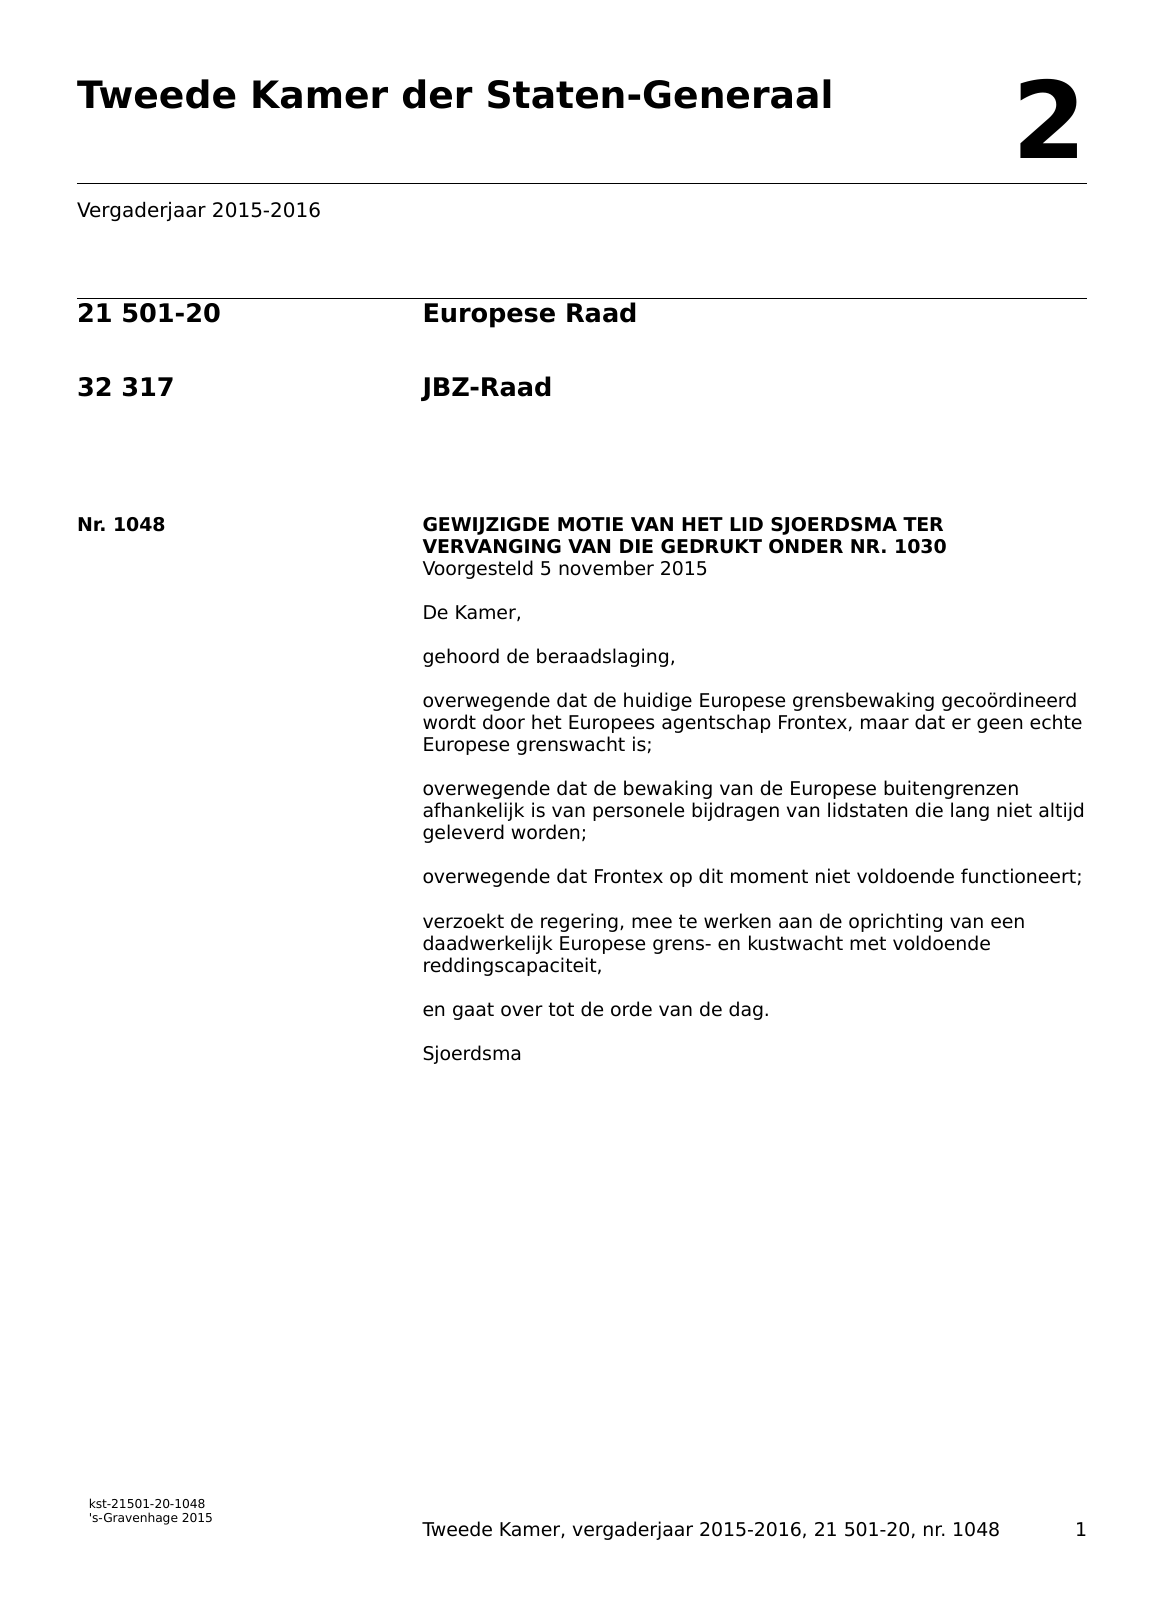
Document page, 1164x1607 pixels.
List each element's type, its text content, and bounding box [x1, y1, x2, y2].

text 's-Gravenhage 2015 [88, 1511, 323, 1525]
text kst-21501-20-1048 [88, 1497, 323, 1511]
text gehoord de beraadslaging, [422, 646, 1087, 668]
text Sjoerdsma [422, 1043, 1087, 1065]
subtitle Nr. 1048 GEWIJZIGDE MOTIE VAN HET LID SJOERDSMA TER VERVANGING VAN DIE GEDRUKT ONDER NR. 1030 [77, 514, 1087, 558]
text en gaat over tot de orde van de dag. [422, 999, 1087, 1021]
subtitle 32 317 JBZ-Raad [77, 373, 1087, 403]
table_header Tweede Kamer der Staten-Generaal [77, 59, 886, 183]
text overwegende dat de bewaking van de Europese buitengrenzen afhankelijk is van personele bijdragen van lidstaten die lang niet altijd geleverd worden; [422, 778, 1087, 844]
text overwegende dat Frontex op dit moment niet voldoende functioneert; [422, 866, 1087, 888]
text overwegende dat de huidige Europese grensbewaking gecoördineerd wordt door het Europees agentschap Frontex, maar dat er geen echte Europese grenswacht is; [422, 690, 1087, 756]
subtitle 21 501-20 Europese Raad [77, 299, 1087, 329]
text Voorgesteld 5 november 2015 [422, 558, 1087, 580]
text De Kamer, [422, 602, 1087, 624]
table_header 2 [886, 59, 1087, 183]
text verzoekt de regering, mee te werken aan de oprichting van een daadwerkelijk Europese grens- en kustwacht met voldoende reddingscapaciteit, [422, 911, 1087, 977]
table_cell Vergaderjaar 2015-2016 [77, 184, 1087, 298]
